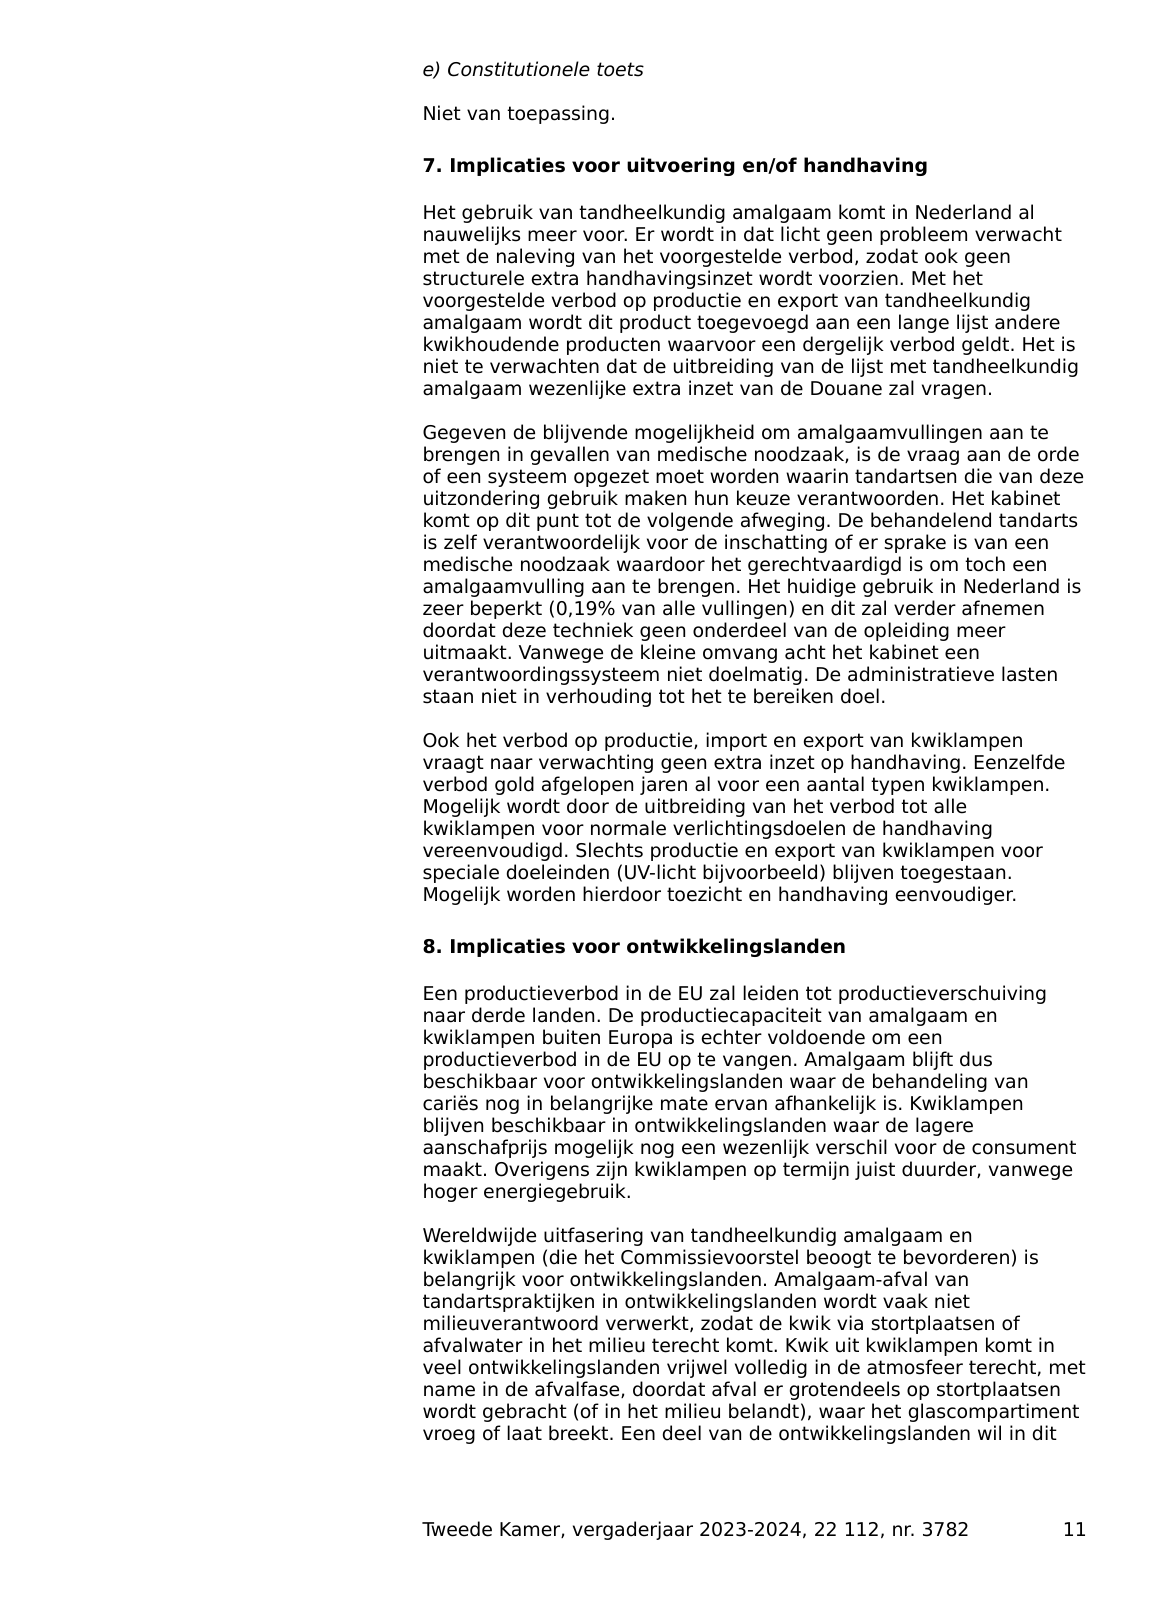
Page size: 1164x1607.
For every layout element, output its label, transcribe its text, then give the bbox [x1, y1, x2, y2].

text Het gebruik van tandheelkundig amalgaam komt in Nederland al nauwelijks meer voor. Er wordt in dat licht geen probleem verwacht met de naleving van het voorgestelde verbod, zodat ook geen structurele extra handhavingsinzet wordt voorzien. Met het voorgestelde verbod op productie en export van tandheelkundig amalgaam wordt dit product toegevoegd aan een lange lijst andere kwikhoudende producten waarvoor een dergelijk verbod geldt. Het is niet te verwachten dat de uitbreiding van de lijst met tandheelkundig amalgaam wezenlijke extra inzet van de Douane zal vragen. [422, 202, 1087, 400]
text Een productieverbod in de EU zal leiden tot productieverschuiving naar derde landen. De productiecapaciteit van amalgaam en kwiklampen buiten Europa is echter voldoende om een productieverbod in de EU op te vangen. Amalgaam blijft dus beschikbaar voor ontwikkelingslanden waar de behandeling van cariës nog in belangrijke mate ervan afhankelijk is. Kwiklampen blijven beschikbaar in ontwikkelingslanden waar de lagere aanschafprijs mogelijk nog een wezenlijk verschil voor de consument maakt. Overigens zijn kwiklampen op termijn juist duurder, vanwege hoger energiegebruik. [422, 983, 1087, 1203]
subtitle 7. Implicaties voor uitvoering en/of handhaving [422, 155, 1087, 177]
text Gegeven de blijvende mogelijkheid om amalgaamvullingen aan te brengen in gevallen van medische noodzaak, is de vraag aan de orde of een systeem opgezet moet worden waarin tandartsen die van deze uitzondering gebruik maken hun keuze verantwoorden. Het kabinet komt op dit punt tot de volgende afweging. De behandelend tandarts is zelf verantwoordelijk voor de inschatting of er sprake is van een medische noodzaak waardoor het gerechtvaardigd is om toch een amalgaamvulling aan te brengen. Het huidige gebruik in Nederland is zeer beperkt (0,19% van alle vullingen) en dit zal verder afnemen doordat deze techniek geen onderdeel van de opleiding meer uitmaakt. Vanwege de kleine omvang acht het kabinet een verantwoordingssysteem niet doelmatig. De administratieve lasten staan niet in verhouding tot het te bereiken doel. [422, 422, 1087, 708]
text Wereldwijde uitfasering van tandheelkundig amalgaam en kwiklampen (die het Commissievoorstel beoogt te bevorderen) is belangrijk voor ontwikkelingslanden. Amalgaam-afval van tandartspraktijken in ontwikkelingslanden wordt vaak niet milieuverantwoord verwerkt, zodat de kwik via stortplaatsen of afvalwater in het milieu terecht komt. Kwik uit kwiklampen komt in veel ontwikkelingslanden vrijwel volledig in de atmosfeer terecht, met name in de afvalfase, doordat afval er grotendeels op stortplaatsen wordt gebracht (of in het milieu belandt), waar het glascompartiment vroeg of laat breekt. Een deel van de ontwikkelingslanden wil in dit [422, 1225, 1087, 1445]
text Niet van toepassing. [422, 103, 1087, 125]
text Ook het verbod op productie, import en export van kwiklampen vraagt naar verwachting geen extra inzet op handhaving. Eenzelfde verbod gold afgelopen jaren al voor een aantal typen kwiklampen. Mogelijk wordt door de uitbreiding van het verbod tot alle kwiklampen voor normale verlichtingsdoelen de handhaving vereenvoudigd. Slechts productie en export van kwiklampen voor speciale doeleinden (UV-licht bijvoorbeeld) blijven toegestaan. Mogelijk worden hierdoor toezicht en handhaving eenvoudiger. [422, 730, 1087, 906]
subtitle 8. Implicaties voor ontwikkelingslanden [422, 936, 1087, 958]
subtitle e) Constitutionele toets [422, 59, 1087, 81]
